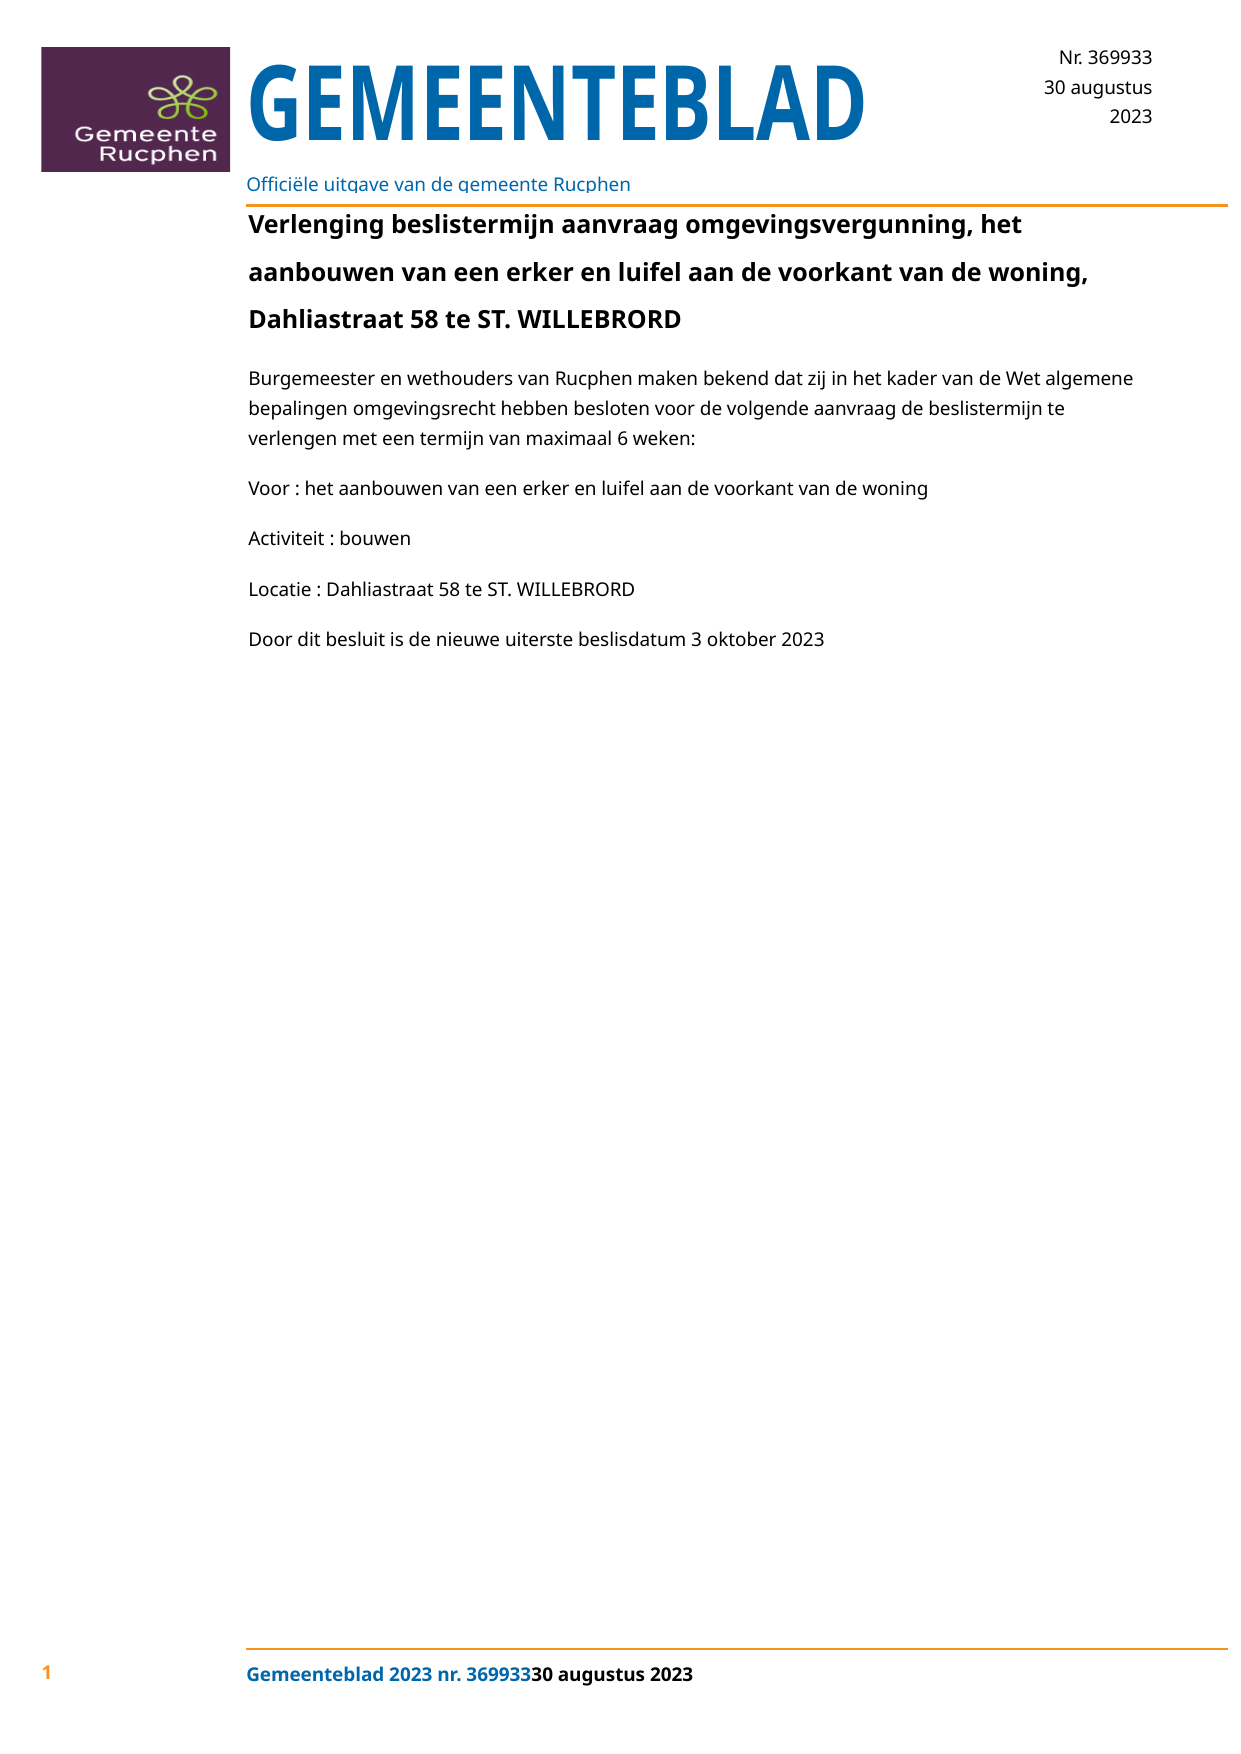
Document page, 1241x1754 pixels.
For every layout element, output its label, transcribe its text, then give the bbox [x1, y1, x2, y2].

picture [41, 47, 231, 172]
text Activiteit : bouwen [248, 526, 1152, 551]
text Verlenging beslistermijn aanvraag omgevingsvergunning, het aanbouwen van een erker en luifel aan de voorkant van de woning, Dahliastraat 58 te ST. WILLEBRORD [248, 207, 1152, 336]
text Door dit besluit is de nieuwe uiterste beslisdatum 3 oktober 2023 [248, 626, 1152, 652]
text Voor : het aanbouwen van een erker en luifel aan de voorkant van de woning [248, 475, 1152, 501]
text Locatie : Dahliastraat 58 te ST. WILLEBRORD [248, 576, 1152, 602]
text Burgemeester en wethouders van Rucphen maken bekend dat zij in het kader van de Wet algemene bepalingen omgevingsrecht hebben besloten voor de volgende aanvraag de beslistermijn te verlengen met een termijn van maximaal 6 weken: [248, 366, 1152, 450]
